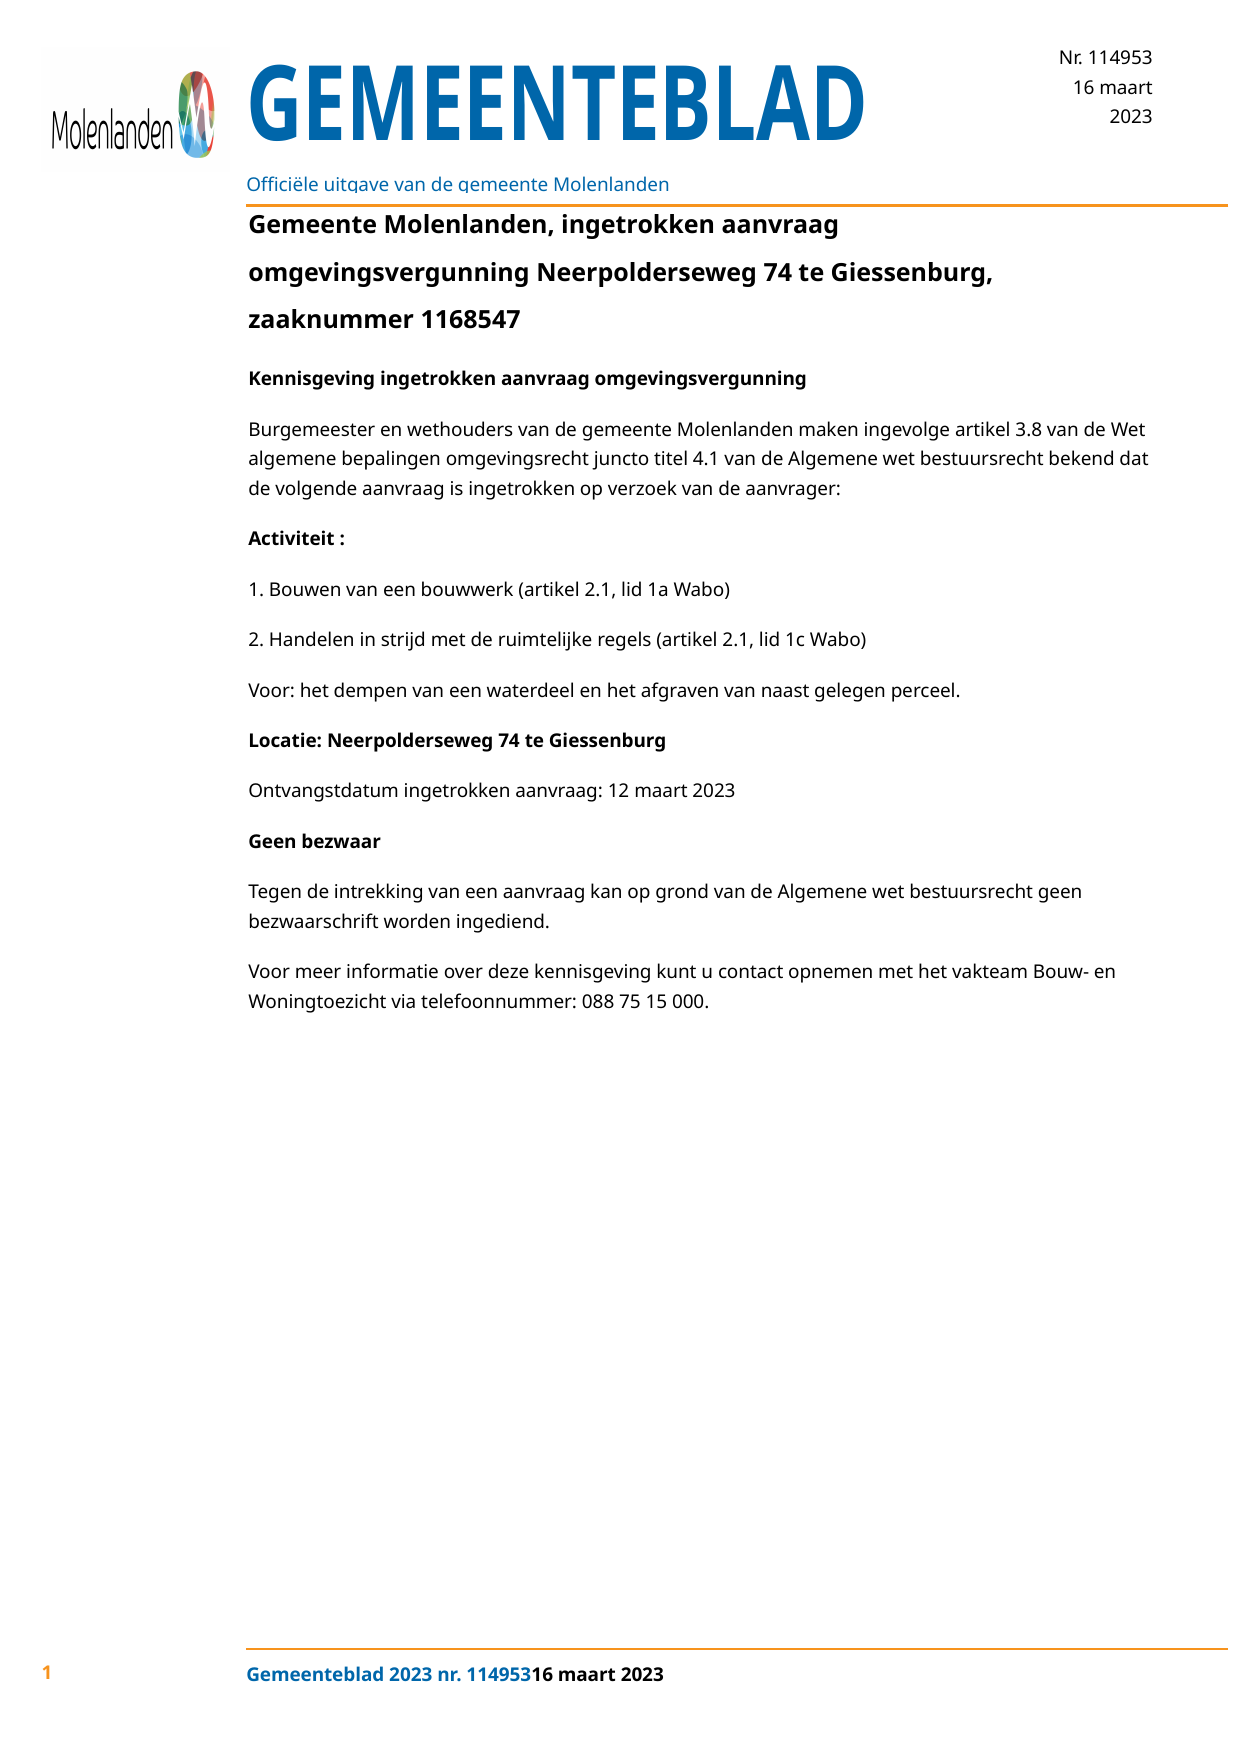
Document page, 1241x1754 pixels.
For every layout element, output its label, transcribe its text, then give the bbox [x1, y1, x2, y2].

text Burgemeester en wethouders van de gemeente Molenlanden maken ingevolge artikel 3.8 van de Wet algemene bepalingen omgevingsrecht juncto titel 4.1 van de Algemene wet bestuursrecht bekend dat de volgende aanvraag is ingetrokken op verzoek van de aanvrager: [248, 416, 1152, 501]
text Ontvangstdatum ingetrokken aanvraag: 12 maart 2023 [248, 778, 1152, 803]
text Kennisgeving ingetrokken aanvraag omgevingsvergunning [248, 366, 1152, 391]
text Activiteit : [248, 526, 1152, 551]
text 1. Bouwen van een bouwwerk (artikel 2.1, lid 1a Wabo) [248, 576, 1152, 602]
text Geen bezwaar [248, 828, 1152, 854]
text Tegen de intrekking van een aanvraag kan op grond van de Algemene wet bestuursrecht geen bezwaarschrift worden ingediend. [248, 878, 1152, 934]
text Locatie: Neerpolderseweg 74 te Giessenburg [248, 727, 1152, 753]
picture [41, 47, 231, 172]
text Voor meer informatie over deze kennisgeving kunt u contact opnemen met het vakteam Bouw- en Woningtoezicht via telefoonnummer: 088 75 15 000. [248, 958, 1152, 1014]
text Gemeente Molenlanden, ingetrokken aanvraag omgevingsvergunning Neerpolderseweg 74 te Giessenburg, zaaknummer 1168547 [248, 207, 1152, 336]
text 2. Handelen in strijd met de ruimtelijke regels (artikel 2.1, lid 1c Wabo) [248, 626, 1152, 652]
text Voor: het dempen van een waterdeel en het afgraven van naast gelegen perceel. [248, 677, 1152, 702]
